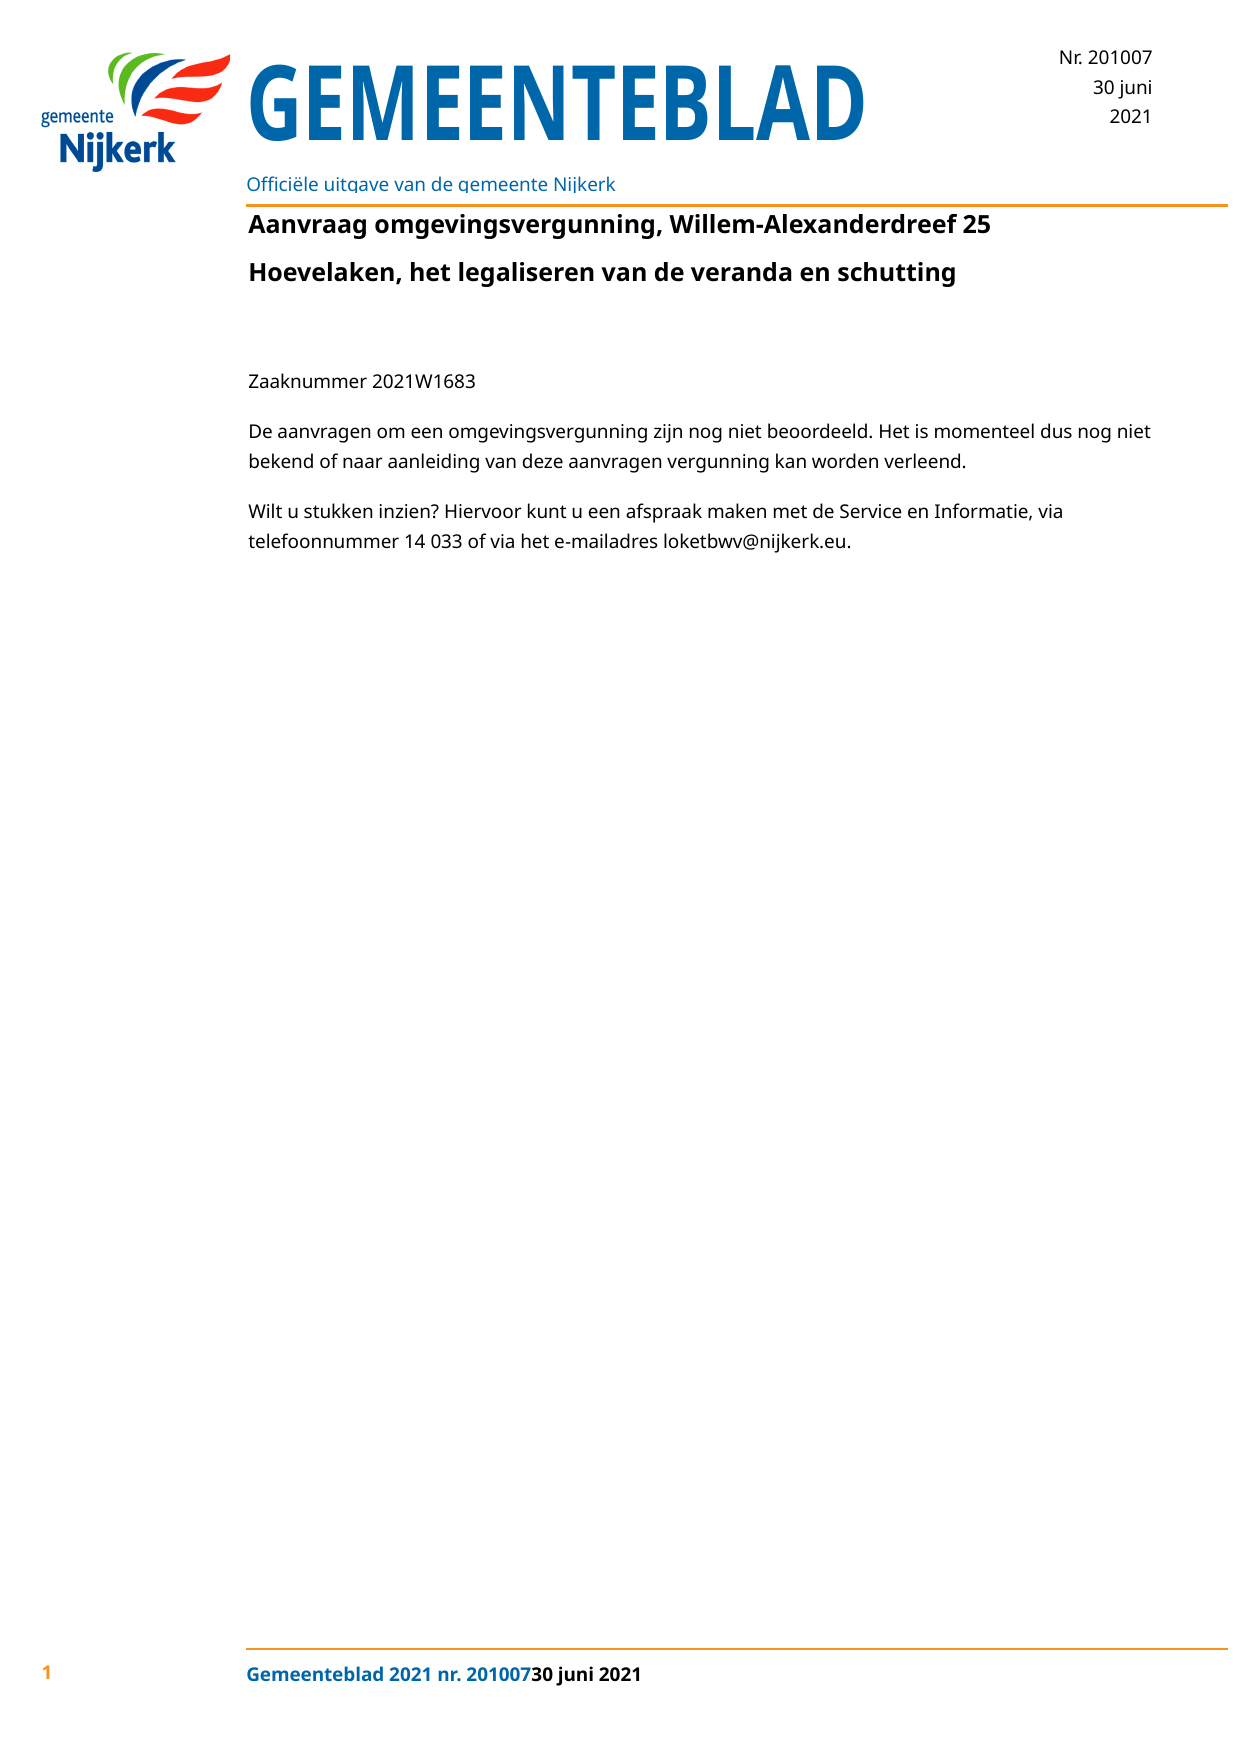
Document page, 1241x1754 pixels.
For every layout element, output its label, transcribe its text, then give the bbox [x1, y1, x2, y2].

picture [41, 47, 231, 172]
text Wilt u stukken inzien? Hiervoor kunt u een afspraak maken met de Service en Informatie, via telefoonnummer 14 033 of via het e-mailadres loketbwv@nijkerk.eu. [248, 499, 1152, 554]
text Zaaknummer 2021W1683 [248, 368, 1152, 394]
text De aanvragen om een omgevingsvergunning zijn nog niet beoordeeld. Het is momenteel dus nog niet bekend of naar aanleiding van deze aanvragen vergunning kan worden verleend. [248, 419, 1152, 474]
text Aanvraag omgevingsvergunning, Willem-Alexanderdreef 25 Hoevelaken, het legaliseren van de veranda en schutting [248, 207, 1152, 288]
